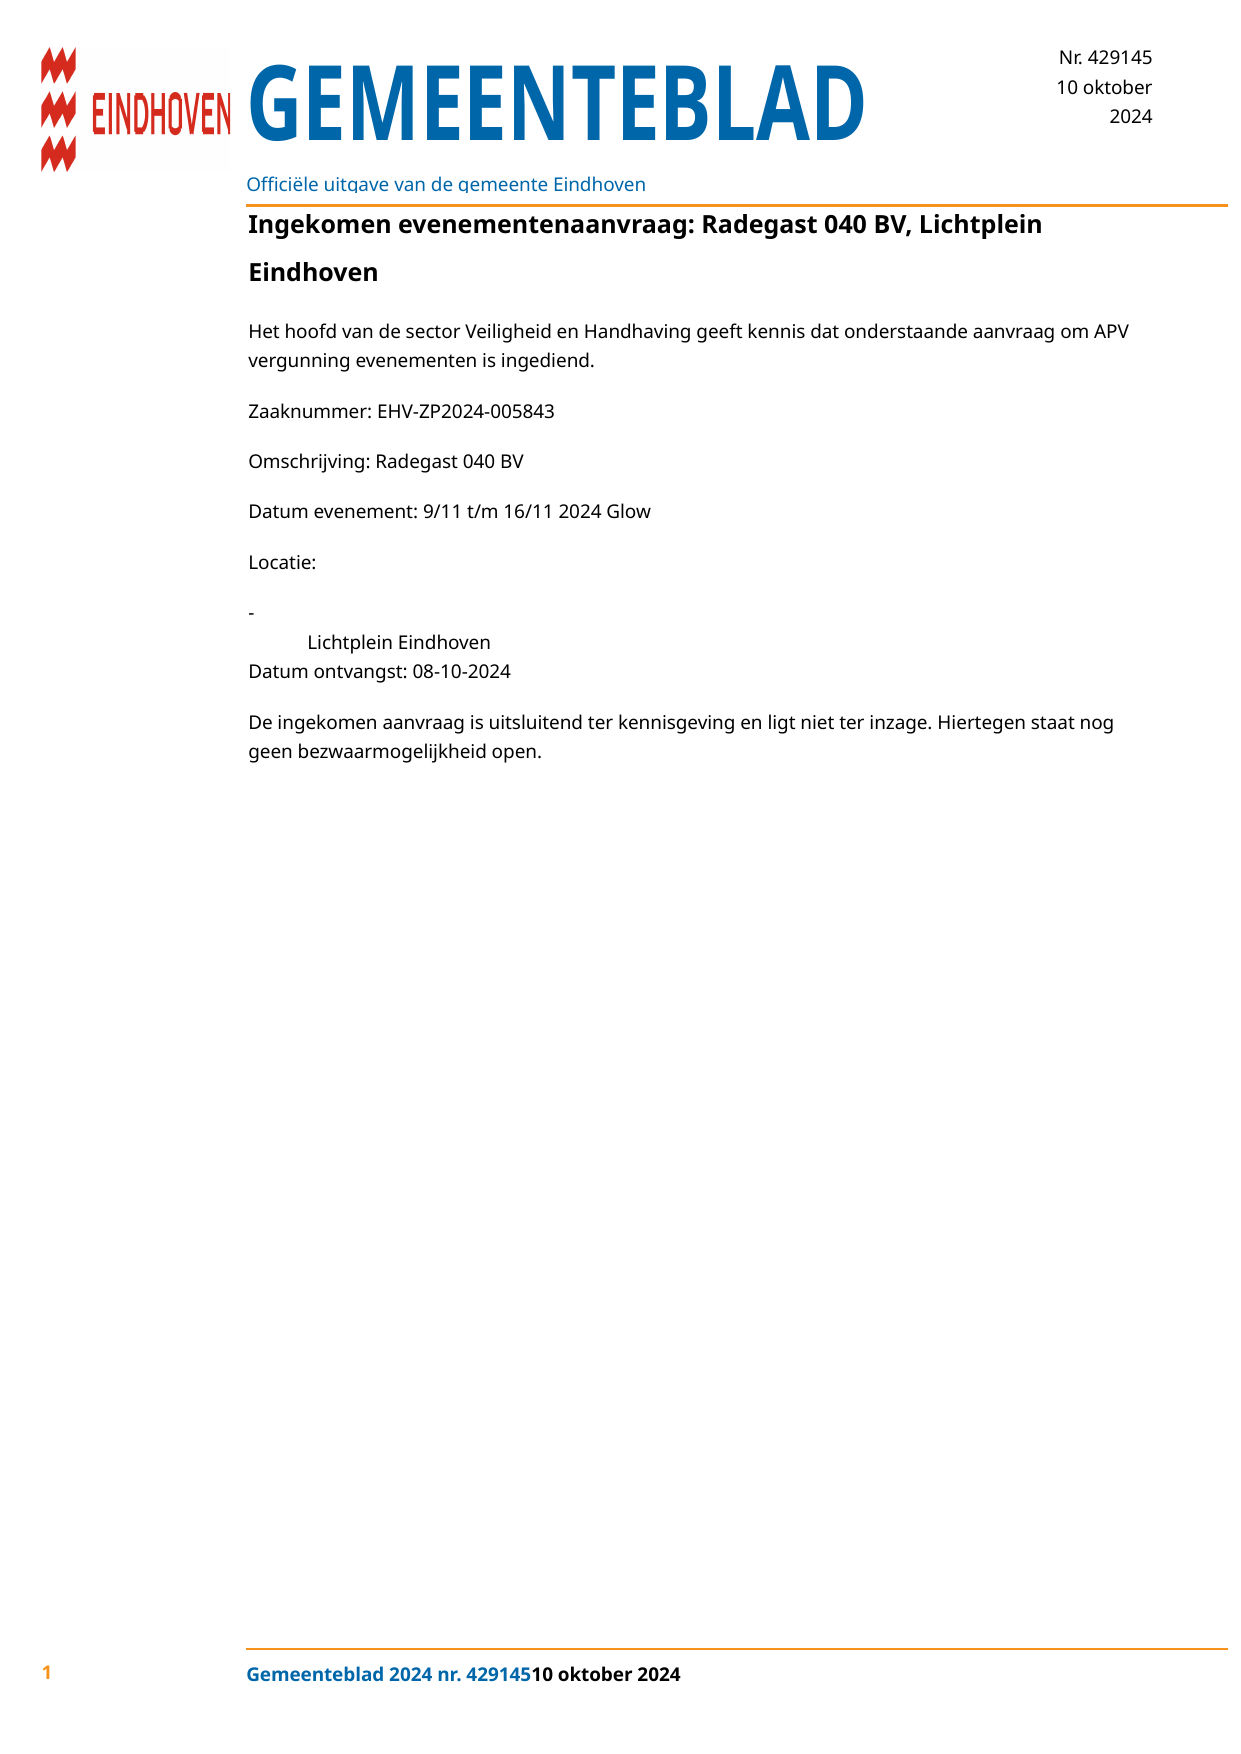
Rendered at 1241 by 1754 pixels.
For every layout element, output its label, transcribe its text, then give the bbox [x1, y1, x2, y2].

text Het hoofd van de sector Veiligheid en Handhaving geeft kennis dat onderstaande aanvraag om APV vergunning evenementen is ingediend. [248, 318, 1152, 373]
text Datum evenement: 9/11 t/m 16/11 2024 Glow [248, 499, 1152, 524]
picture [41, 47, 231, 172]
text Datum ontvangst: 08-10-2024 [248, 659, 1152, 684]
list Lichtplein Eindhoven [248, 629, 1152, 655]
text Zaaknummer: EHV-ZP2024-005843 [248, 398, 1152, 424]
text Ingekomen evenementenaanvraag: Radegast 040 BV, Lichtplein Eindhoven [248, 207, 1152, 288]
text De ingekomen aanvraag is uitsluitend ter kennisgeving en ligt niet ter inzage. Hiertegen staat nog geen bezwaarmogelijkheid open. [248, 709, 1152, 764]
text Omschrijving: Radegast 040 BV [248, 448, 1152, 474]
text Locatie: [248, 549, 1152, 575]
